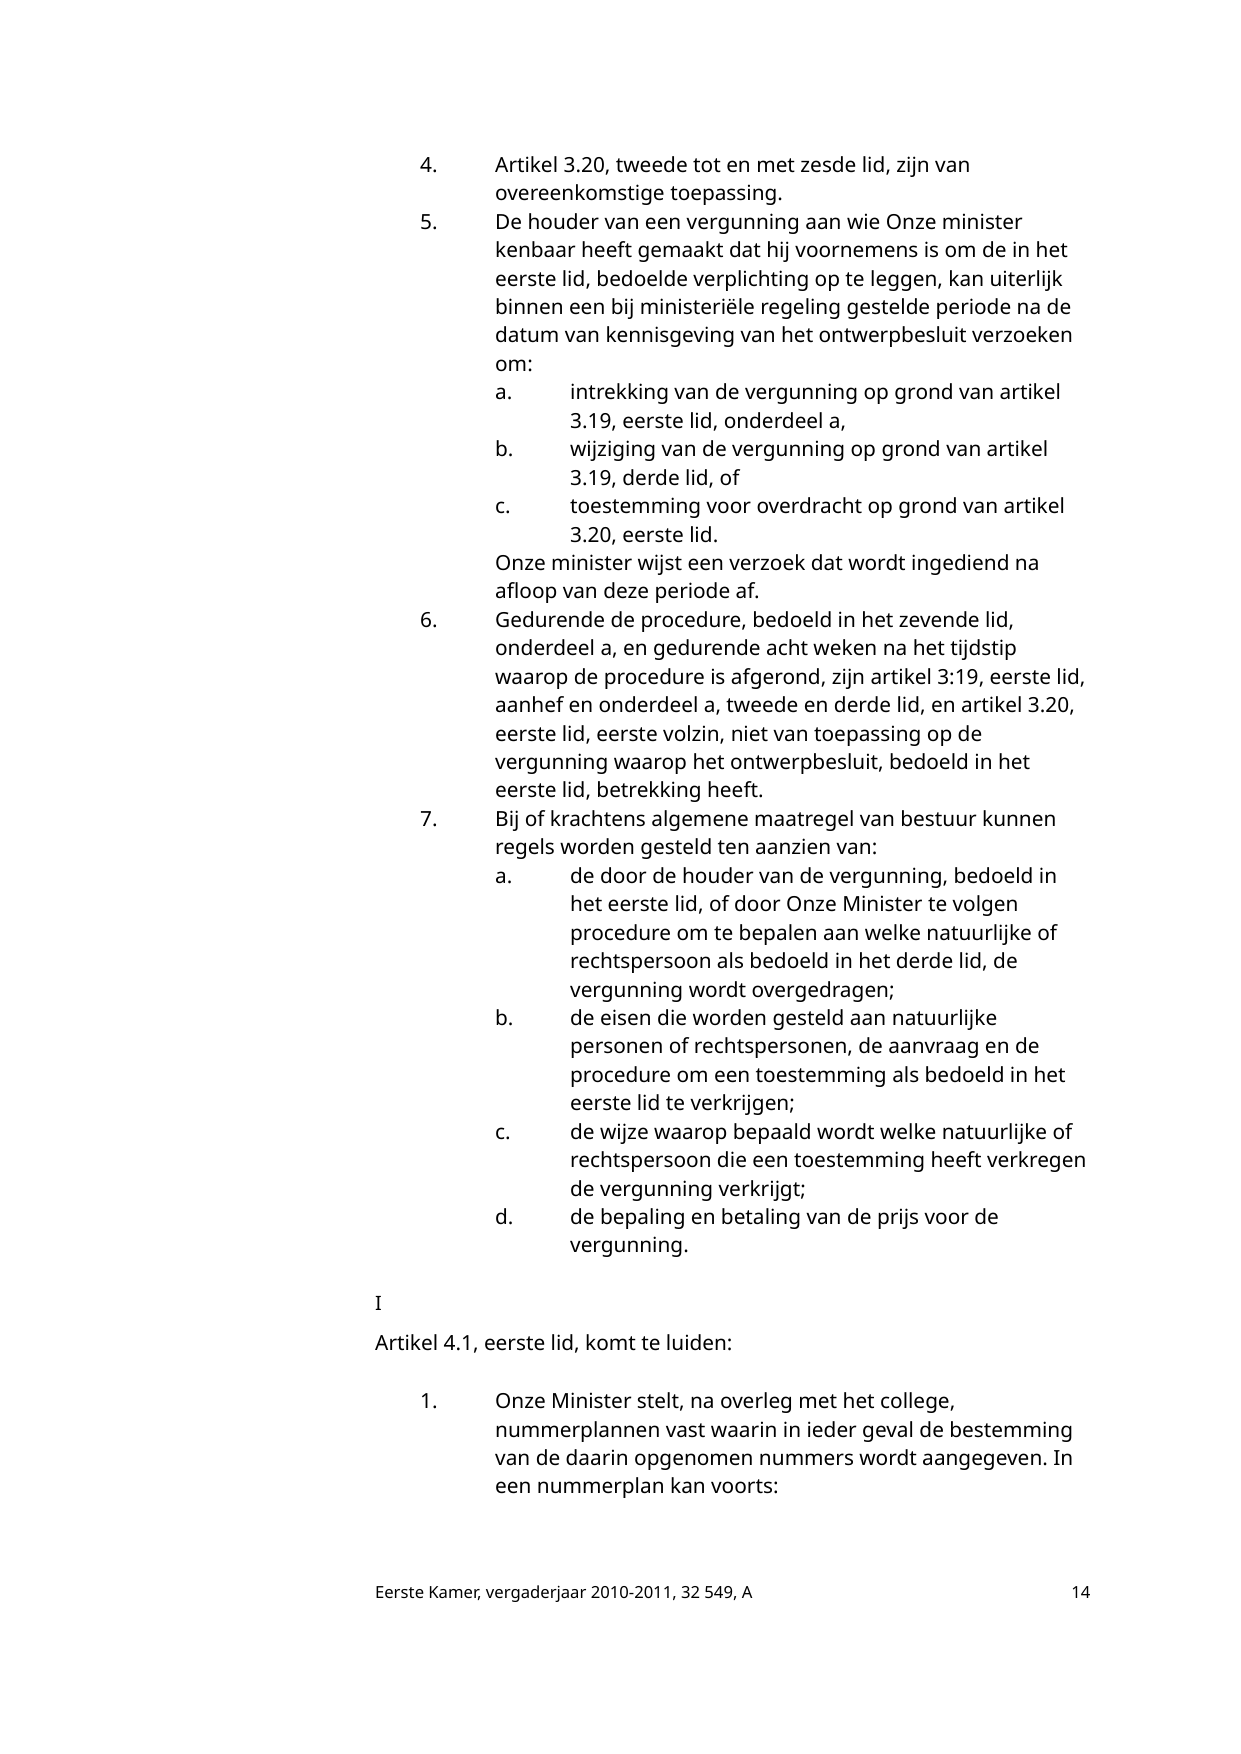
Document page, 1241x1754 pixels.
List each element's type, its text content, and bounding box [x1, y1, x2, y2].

list Gedurende de procedure, bedoeld in het zevende lid, onderdeel a, en gedurende acht weken na het tijdstip waarop de procedure is afgerond, zijn artikel 3:19, eerste lid, aanhef en onderdeel a, tweede en derde lid, en artikel 3.20, eerste lid, eerste volzin, niet van toepassing op de vergunning waarop het ontwerpbesluit, bedoeld in het eerste lid, betrekking heeft. [420, 605, 1090, 804]
text I [375, 1289, 1090, 1316]
text Artikel 4.1, eerste lid, komt te luiden: [375, 1328, 1090, 1356]
list de door de houder van de vergunning, bedoeld in het eerste lid, of door Onze Minister te volgen procedure om te bepalen aan welke natuurlijke of rechtspersoon als bedoeld in het derde lid, de vergunning wordt overgedragen; [495, 861, 1090, 1003]
list Artikel 3.20, tweede tot en met zesde lid, zijn van overeenkomstige toepassing. [420, 150, 1090, 207]
list De houder van een vergunning aan wie Onze minister kenbaar heeft gemaakt dat hij voornemens is om de in het eerste lid, bedoelde verplichting op te leggen, kan uiterlijk binnen een bij ministeriële regeling gestelde periode na de datum van kennisgeving van het ontwerpbesluit verzoeken om: [420, 207, 1090, 377]
list wijziging van de vergunning op grond van artikel 3.19, derde lid, of [495, 434, 1090, 491]
list Onze minister wijst een verzoek dat wordt ingediend na afloop van deze periode af. [420, 548, 1090, 605]
list toestemming voor overdracht op grond van artikel 3.20, eerste lid. [495, 491, 1090, 548]
list Bij of krachtens algemene maatregel van bestuur kunnen regels worden gesteld ten aanzien van: [420, 804, 1090, 861]
list de wijze waarop bepaald wordt welke natuurlijke of rechtspersoon die een toestemming heeft verkregen de vergunning verkrijgt; [495, 1117, 1090, 1202]
list de bepaling en betaling van de prijs voor de vergunning. [495, 1202, 1090, 1259]
list Onze Minister stelt, na overleg met het college, nummerplannen vast waarin in ieder geval de bestemming van de daarin opgenomen nummers wordt aangegeven. In een nummerplan kan voorts: [420, 1386, 1090, 1500]
list intrekking van de vergunning op grond van artikel 3.19, eerste lid, onderdeel a, [495, 377, 1090, 434]
list de eisen die worden gesteld aan natuurlijke personen of rechtspersonen, de aanvraag en de procedure om een toestemming als bedoeld in het eerste lid te verkrijgen; [495, 1003, 1090, 1117]
